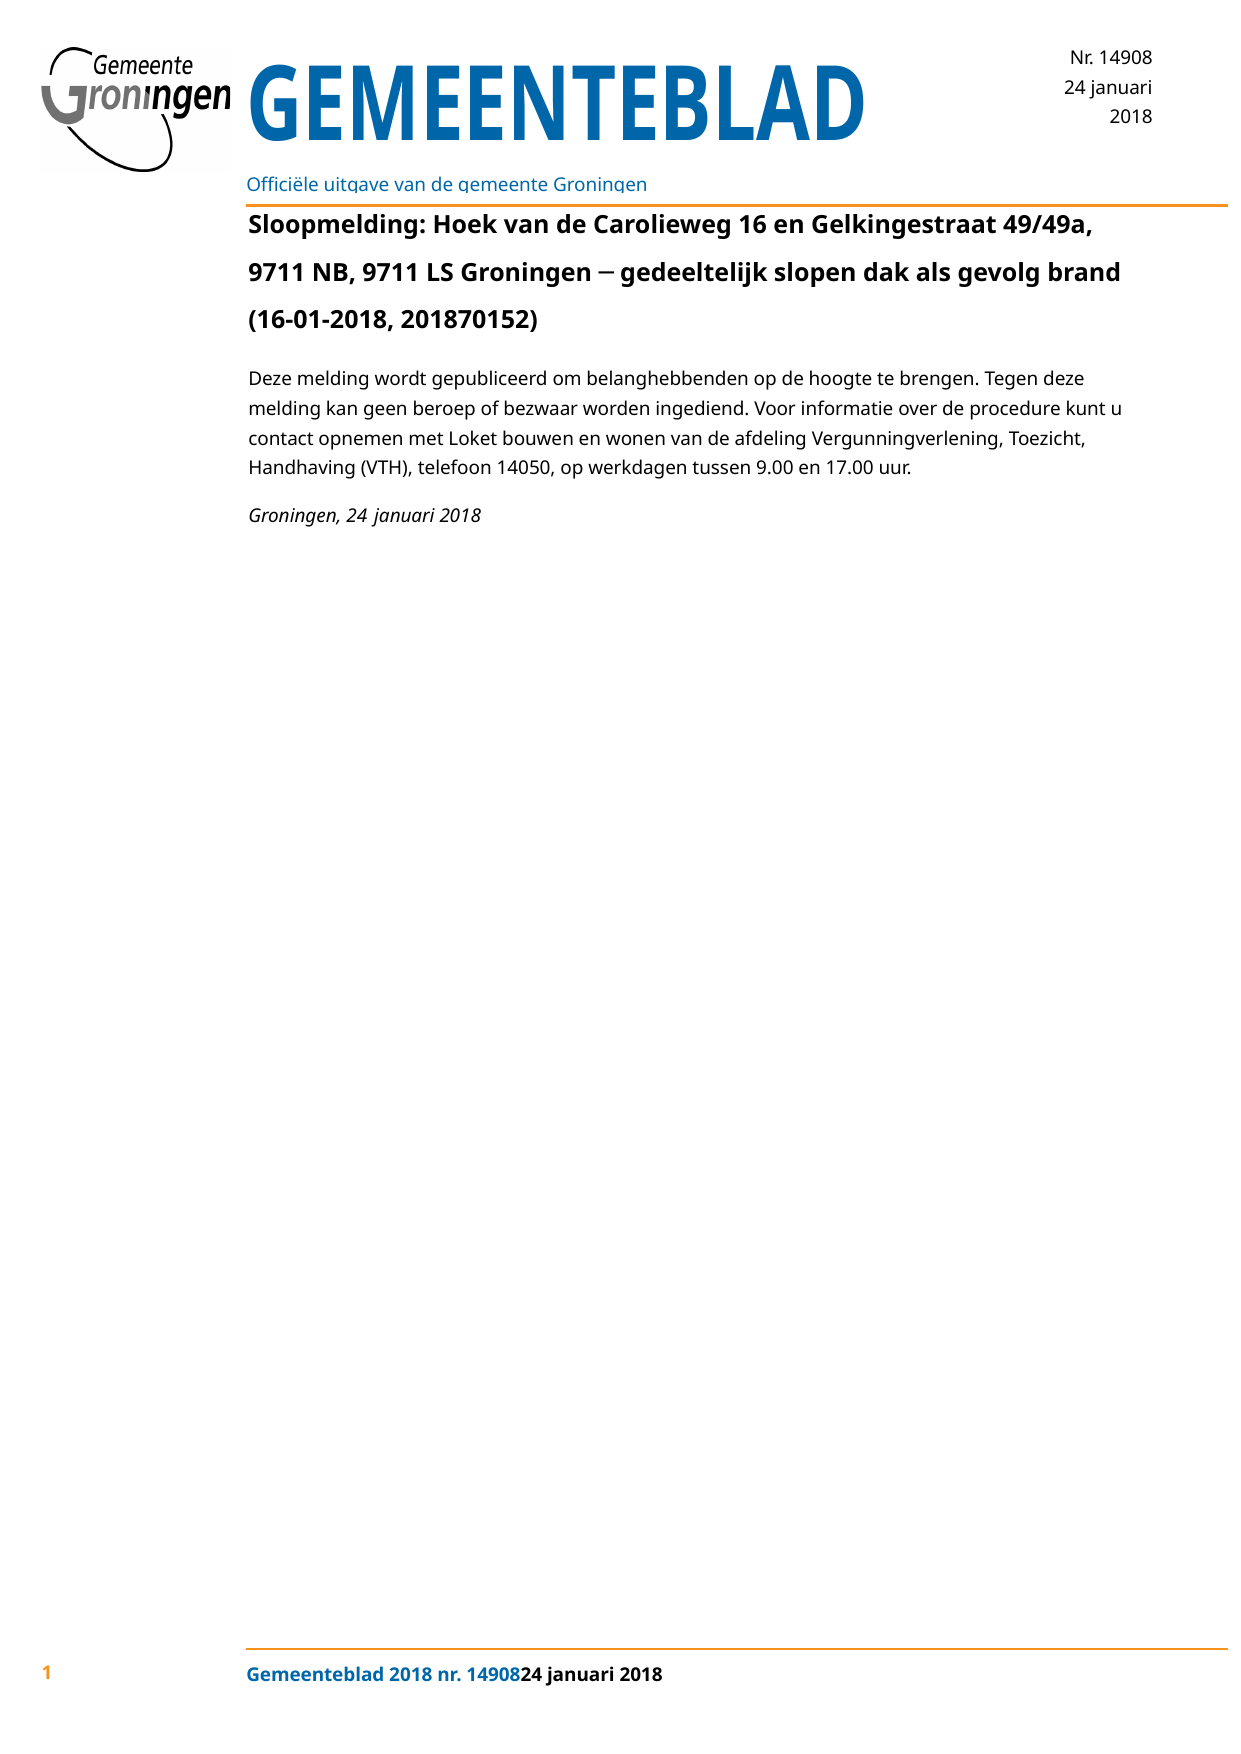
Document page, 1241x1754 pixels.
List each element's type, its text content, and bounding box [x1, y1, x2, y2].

text Groningen, 24 januari 2018 [248, 502, 1152, 528]
text Sloopmelding: Hoek van de Carolieweg 16 en Gelkingestraat 49/49a, 9711 NB, 9711 LS Groningen ─ gedeeltelijk slopen dak als gevolg brand (16-01-2018, 201870152) [248, 207, 1152, 336]
picture [41, 47, 231, 172]
text Deze melding wordt gepubliceerd om belanghebbenden op de hoogte te brengen. Tegen deze melding kan geen beroep of bezwaar worden ingediend. Voor informatie over de procedure kunt u contact opnemen met Loket bouwen en wonen van de afdeling Vergunningverlening, Toezicht, Handhaving (VTH), telefoon 14050, op werkdagen tussen 9.00 en 17.00 uur. [248, 366, 1152, 480]
